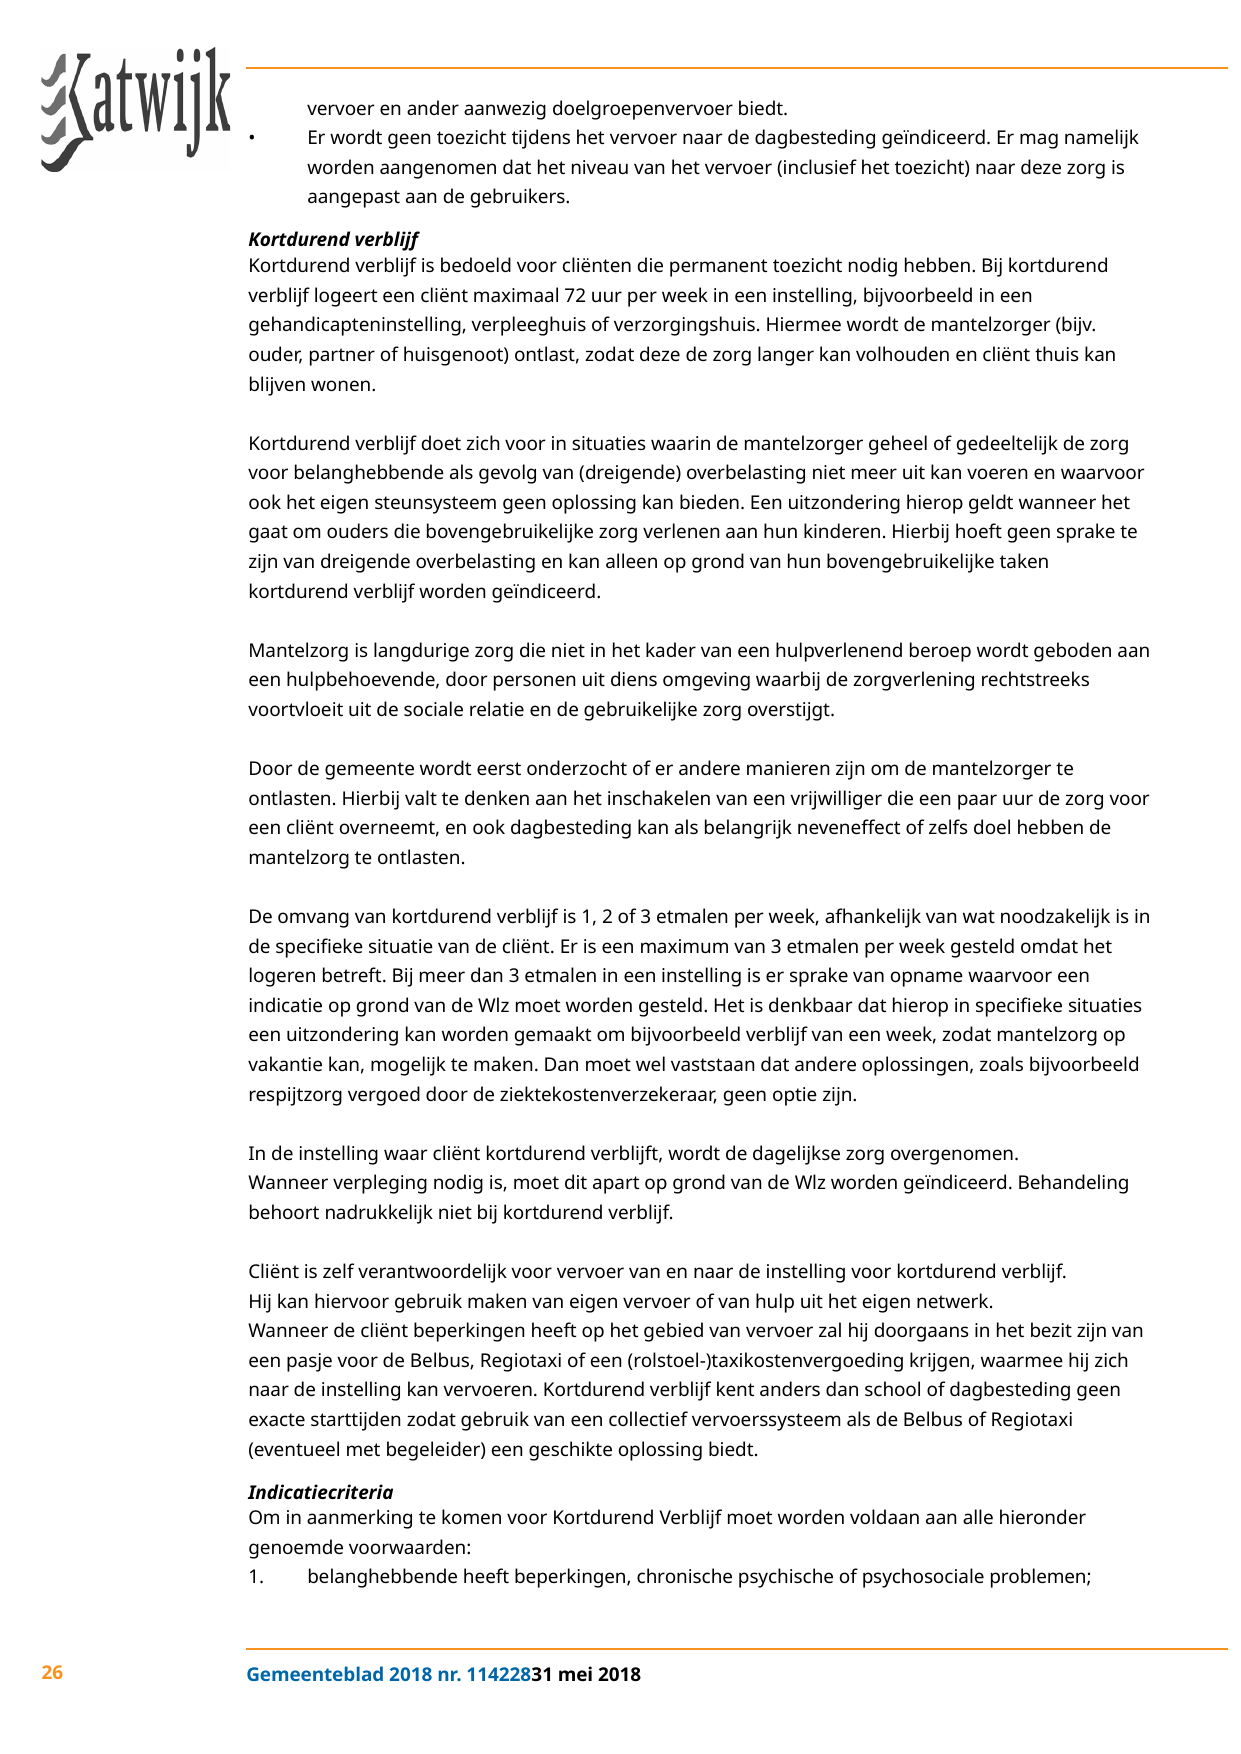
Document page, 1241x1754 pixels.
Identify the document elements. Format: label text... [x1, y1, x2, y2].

text Cliënt is zelf verantwoordelijk voor vervoer van en naar de instelling voor kortdurend verblijf. [248, 1258, 1152, 1284]
text De omvang van kortdurend verblijf is 1, 2 of 3 etmalen per week, afhankelijk van wat noodzakelijk is in de specifieke situatie van de cliënt. Er is een maximum van 3 etmalen per week gesteld omdat het logeren betreft. Bij meer dan 3 etmalen in een instelling is er sprake van opname waarvoor een indicatie op grond van de Wlz moet worden gesteld. Het is denkbaar dat hierop in specifieke situaties een uitzondering kan worden gemaakt om bijvoorbeeld verblijf van een week, zodat mantelzorg op vakantie kan, mogelijk te maken. Dan moet wel vaststaan dat andere oplossingen, zoals bijvoorbeeld respijtzorg vergoed door de ziektekostenverzekeraar, geen optie zijn. [248, 903, 1152, 1106]
text Wanneer de cliënt beperkingen heeft op het gebied van vervoer zal hij doorgaans in het bezit zijn van een pasje voor de Belbus, Regiotaxi of een (rolstoel-)taxikostenvergoeding krijgen, waarmee hij zich naar de instelling kan vervoeren. Kortdurend verblijf kent anders dan school of dagbesteding geen exacte starttijden zodat gebruik van een collectief vervoerssysteem als de Belbus of Regiotaxi (eventueel met begeleider) een geschikte oplossing biedt. [248, 1317, 1152, 1461]
text Indicatiecriteria [248, 1479, 1152, 1504]
picture [41, 47, 231, 172]
text In de instelling waar cliënt kortdurend verblijft, wordt de dagelijkse zorg overgenomen. [248, 1140, 1152, 1166]
list vervoer en ander aanwezig doelgroepenvervoer biedt. [248, 95, 1152, 121]
text Kortdurend verblijf doet zich voor in situaties waarin de mantelzorger geheel of gedeeltelijk de zorg voor belanghebbende als gevolg van (dreigende) overbelasting niet meer uit kan voeren en waarvoor ook het eigen steunsysteem geen oplossing kan bieden. Een uitzondering hierop geldt wanneer het gaat om ouders die bovengebruikelijke zorg verlenen aan hun kinderen. Hierbij hoeft geen sprake te zijn van dreigende overbelasting en kan alleen op grond van hun bovengebruikelijke taken kortdurend verblijf worden geïndiceerd. [248, 430, 1152, 603]
text Mantelzorg is langdurige zorg die niet in het kader van een hulpverlenend beroep wordt geboden aan een hulpbehoevende, door personen uit diens omgeving waarbij de zorgverlening rechtstreeks voortvloeit uit de sociale relatie en de gebruikelijke zorg overstijgt. [248, 637, 1152, 722]
text Door de gemeente wordt eerst onderzocht of er andere manieren zijn om de mantelzorger te ontlasten. Hierbij valt te denken aan het inschakelen van een vrijwilliger die een paar uur de zorg voor een cliënt overneemt, en ook dagbesteding kan als belangrijk neveneffect of zelfs doel hebben de mantelzorg te ontlasten. [248, 755, 1152, 870]
list belanghebbende heeft beperkingen, chronische psychische of psychosociale problemen; [248, 1564, 1152, 1589]
text Om in aanmerking te komen voor Kortdurend Verblijf moet worden voldaan aan alle hieronder genoemde voorwaarden: [248, 1504, 1152, 1560]
text Kortdurend verblijf [248, 227, 1152, 252]
text Hij kan hiervoor gebruik maken van eigen vervoer of van hulp uit het eigen netwerk. [248, 1288, 1152, 1313]
text Wanneer verpleging nodig is, moet dit apart op grond van de Wlz worden geïndiceerd. Behandeling behoort nadrukkelijk niet bij kortdurend verblijf. [248, 1169, 1152, 1225]
list Er wordt geen toezicht tijdens het vervoer naar de dagbesteding geïndiceerd. Er mag namelijk worden aangenomen dat het niveau van het vervoer (inclusief het toezicht) naar deze zorg is aangepast aan de gebruikers. [248, 124, 1152, 209]
text Kortdurend verblijf is bedoeld voor cliënten die permanent toezicht nodig hebben. Bij kortdurend verblijf logeert een cliënt maximaal 72 uur per week in een instelling, bijvoorbeeld in een gehandicapteninstelling, verpleeghuis of verzorgingshuis. Hiermee wordt de mantelzorger (bijv. ouder, partner of huisgenoot) ontlast, zodat deze de zorg langer kan volhouden en cliënt thuis kan blijven wonen. [248, 252, 1152, 396]
